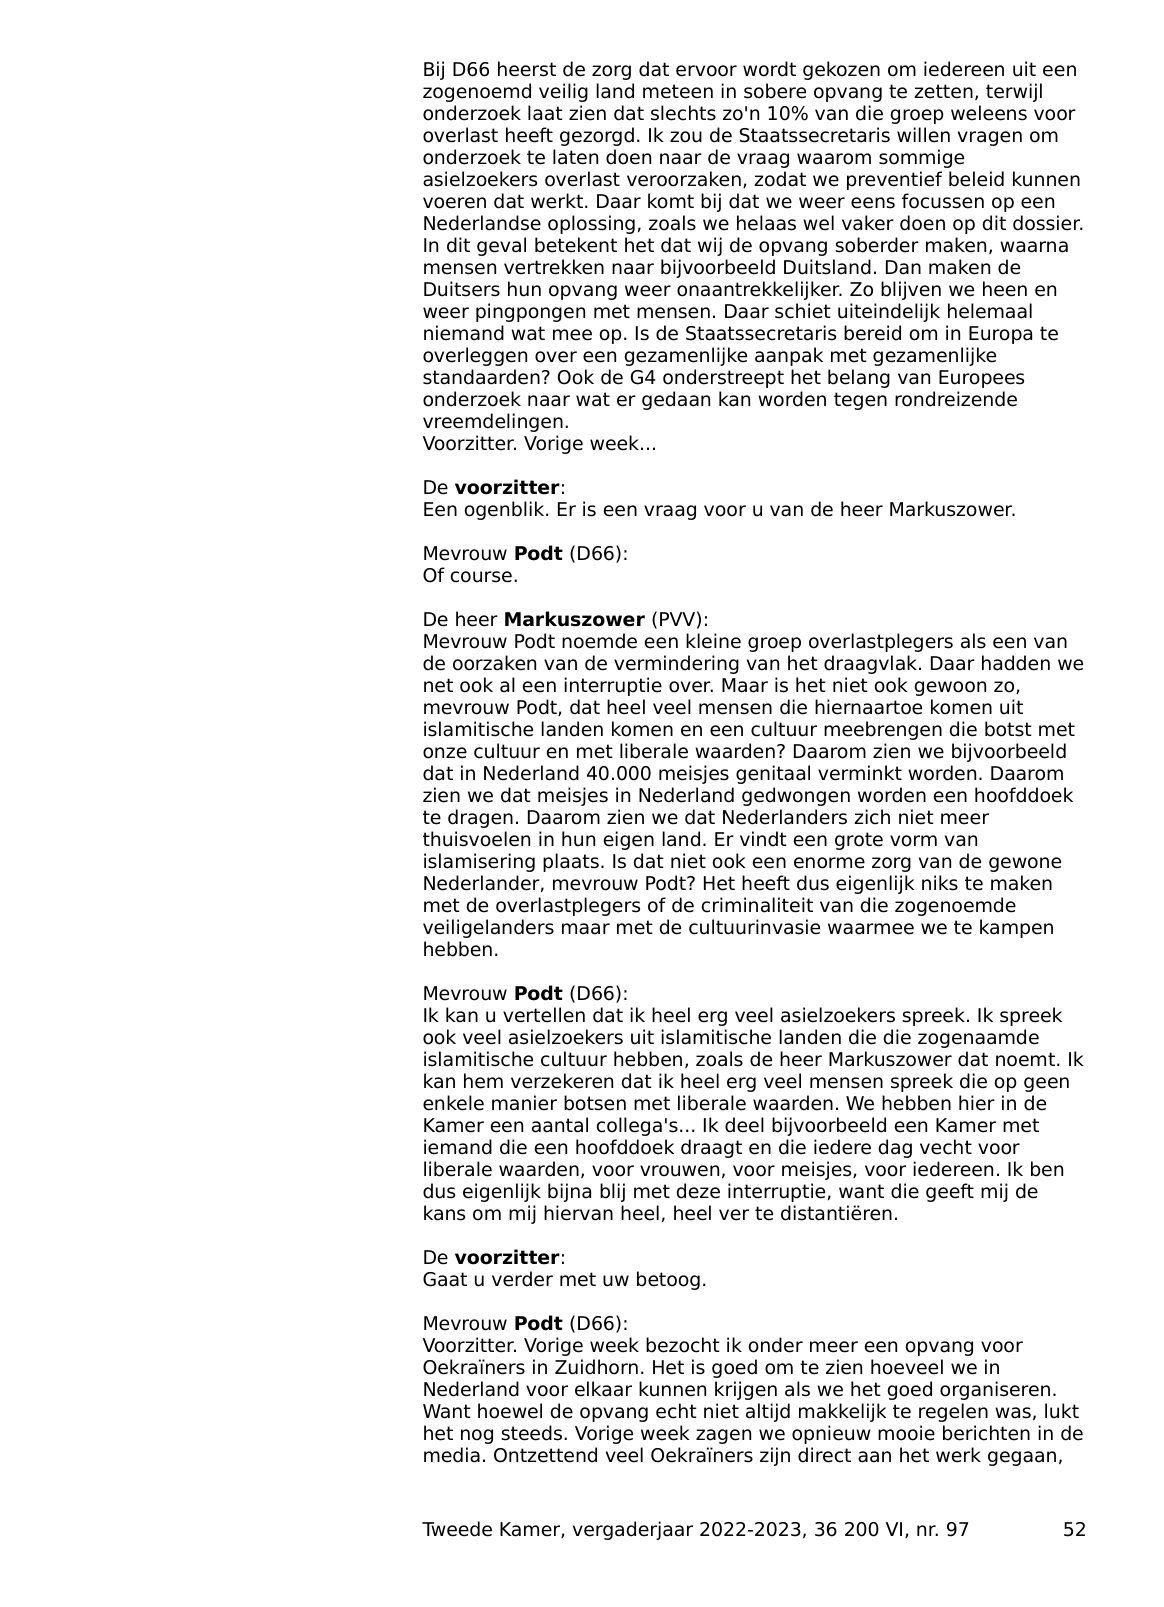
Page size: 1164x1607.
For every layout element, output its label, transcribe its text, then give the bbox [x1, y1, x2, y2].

text Voorzitter. Vorige week bezocht ik onder meer een opvang voor Oekraïners in Zuidhorn. Het is goed om te zien hoeveel we in Nederland voor elkaar kunnen krijgen als we het goed organiseren. Want hoewel de opvang echt niet altijd makkelijk te regelen was, lukt het nog steeds. Vorige week zagen we opnieuw mooie berichten in de media. Ontzettend veel Oekraïners zijn direct aan het werk gegaan, [422, 1335, 1087, 1467]
text Mevrouw Podt (D66): [422, 983, 1087, 1005]
text De heer Markuszower (PVV): [422, 609, 1087, 631]
text Ik kan u vertellen dat ik heel erg veel asielzoekers spreek. Ik spreek ook veel asielzoekers uit islamitische landen die die zogenaamde islamitische cultuur hebben, zoals de heer Markuszower dat noemt. Ik kan hem verzekeren dat ik heel erg veel mensen spreek die op geen enkele manier botsen met liberale waarden. We hebben hier in de Kamer een aantal collega's... Ik deel bijvoorbeeld een Kamer met iemand die een hoofddoek draagt en die iedere dag vecht voor liberale waarden, voor vrouwen, voor meisjes, voor iedereen. Ik ben dus eigenlijk bijna blij met deze interruptie, want die geeft mij de kans om mij hiervan heel, heel ver te distantiëren. [422, 1005, 1087, 1225]
text De voorzitter: [422, 1247, 1087, 1269]
text Bij D66 heerst de zorg dat ervoor wordt gekozen om iedereen uit een zogenoemd veilig land meteen in sobere opvang te zetten, terwijl onderzoek laat zien dat slechts zo'n 10% van die groep weleens voor overlast heeft gezorgd. Ik zou de Staatssecretaris willen vragen om onderzoek te laten doen naar de vraag waarom sommige asielzoekers overlast veroorzaken, zodat we preventief beleid kunnen voeren dat werkt. Daar komt bij dat we weer eens focussen op een Nederlandse oplossing, zoals we helaas wel vaker doen op dit dossier. In dit geval betekent het dat wij de opvang soberder maken, waarna mensen vertrekken naar bijvoorbeeld Duitsland. Dan maken de Duitsers hun opvang weer onaantrekkelijker. Zo blijven we heen en weer pingpongen met mensen. Daar schiet uiteindelijk helemaal niemand wat mee op. Is de Staatssecretaris bereid om in Europa te overleggen over een gezamenlijke aanpak met gezamenlijke standaarden? Ook de G4 onderstreept het belang van Europees onderzoek naar wat er gedaan kan worden tegen rondreizende vreemdelingen. [422, 59, 1087, 433]
text Voorzitter. Vorige week... [422, 433, 1087, 455]
text Mevrouw Podt noemde een kleine groep overlastplegers als een van de oorzaken van de vermindering van het draagvlak. Daar hadden we net ook al een interruptie over. Maar is het niet ook gewoon zo, mevrouw Podt, dat heel veel mensen die hiernaartoe komen uit islamitische landen komen en een cultuur meebrengen die botst met onze cultuur en met liberale waarden? Daarom zien we bijvoorbeeld dat in Nederland 40.000 meisjes genitaal verminkt worden. Daarom zien we dat meisjes in Nederland gedwongen worden een hoofddoek te dragen. Daarom zien we dat Nederlanders zich niet meer thuisvoelen in hun eigen land. Er vindt een grote vorm van islamisering plaats. Is dat niet ook een enorme zorg van de gewone Nederlander, mevrouw Podt? Het heeft dus eigenlijk niks te maken met de overlastplegers of de criminaliteit van die zogenoemde veiligelanders maar met de cultuurinvasie waarmee we te kampen hebben. [422, 631, 1087, 961]
text Mevrouw Podt (D66): [422, 1313, 1087, 1335]
text De voorzitter: [422, 477, 1087, 499]
text Een ogenblik. Er is een vraag voor u van de heer Markuszower. [422, 499, 1087, 521]
text Of course. [422, 565, 1087, 587]
text Gaat u verder met uw betoog. [422, 1269, 1087, 1291]
text Mevrouw Podt (D66): [422, 543, 1087, 565]
